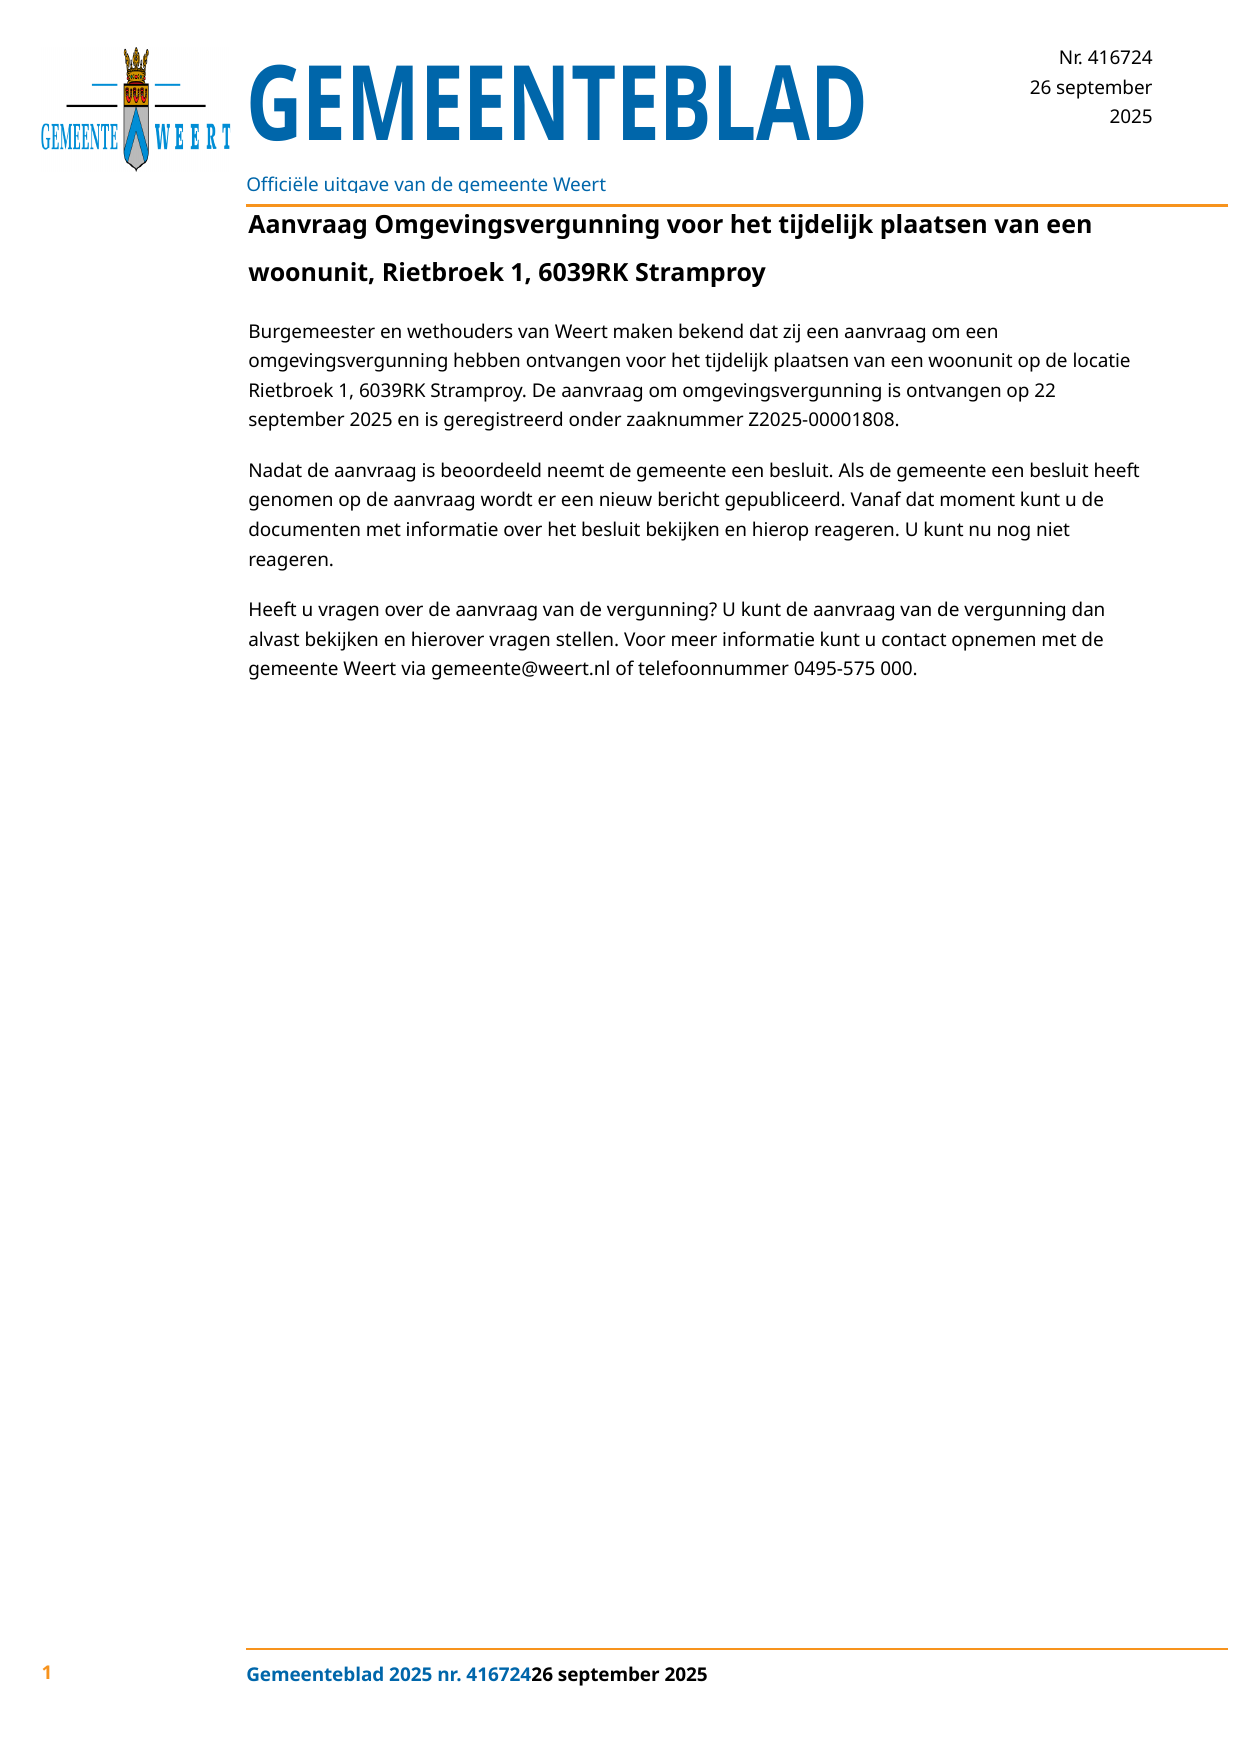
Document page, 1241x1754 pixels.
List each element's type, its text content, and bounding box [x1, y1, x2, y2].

text Heeft u vragen over de aanvraag van de vergunning? U kunt de aanvraag van de vergunning dan alvast bekijken en hierover vragen stellen. Voor meer informatie kunt u contact opnemen met de gemeente Weert via gemeente@weert.nl of telefoonnummer 0495-575 000. [248, 596, 1152, 681]
picture [41, 47, 231, 172]
text Nadat de aanvraag is beoordeeld neemt de gemeente een besluit. Als de gemeente een besluit heeft genomen op de aanvraag wordt er een nieuw bericht gepubliceerd. Vanaf dat moment kunt u de documenten met informatie over het besluit bekijken en hierop reageren. U kunt nu nog niet reageren. [248, 457, 1152, 572]
text Aanvraag Omgevingsvergunning voor het tijdelijk plaatsen van een woonunit, Rietbroek 1, 6039RK Stramproy [248, 207, 1152, 288]
text Burgemeester en wethouders van Weert maken bekend dat zij een aanvraag om een omgevingsvergunning hebben ontvangen voor het tijdelijk plaatsen van een woonunit op de locatie Rietbroek 1, 6039RK Stramproy. De aanvraag om omgevingsvergunning is ontvangen op 22 september 2025 en is geregistreerd onder zaaknummer Z2025-00001808. [248, 318, 1152, 432]
